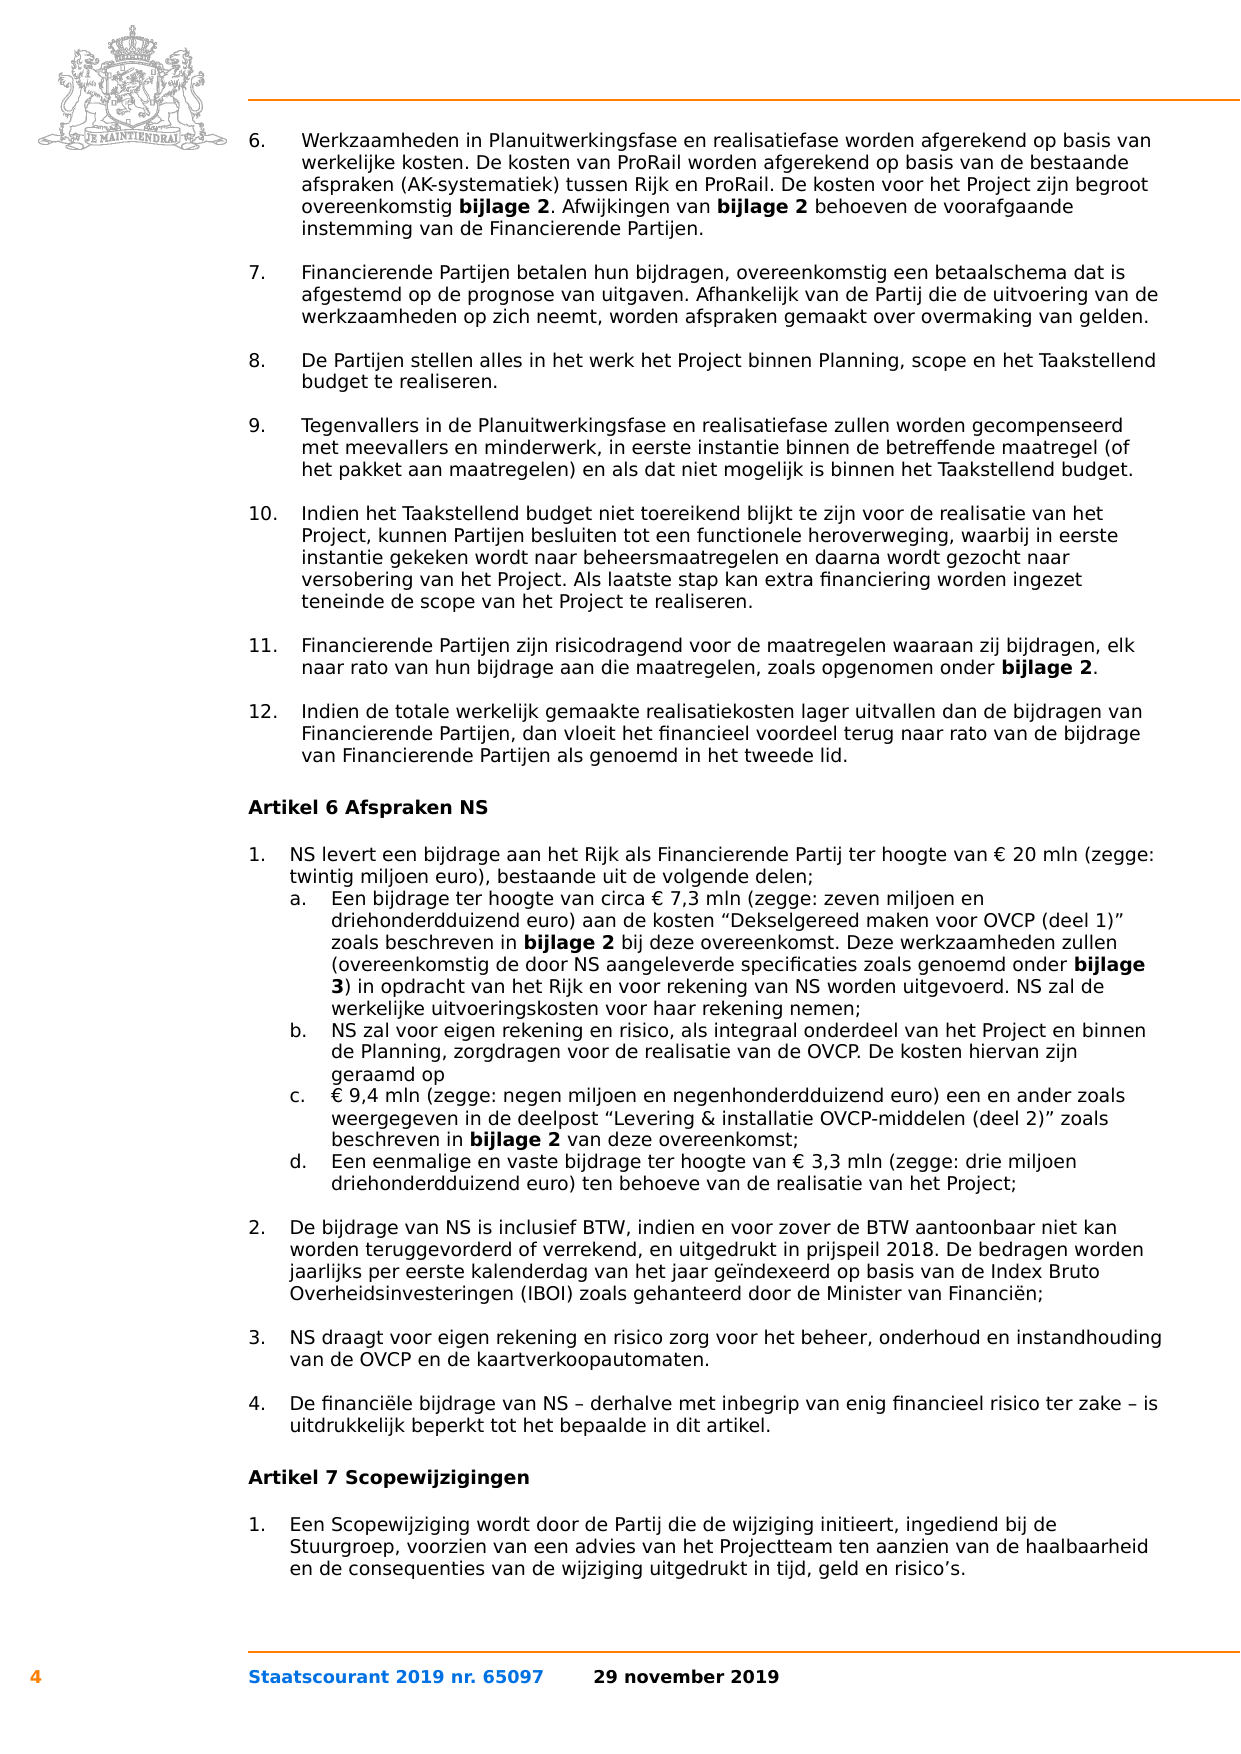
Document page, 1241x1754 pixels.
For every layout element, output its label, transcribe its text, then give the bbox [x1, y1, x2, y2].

text c. € 9,4 mln (zegge: negen miljoen en negenhonderdduizend euro) een en ander zoals weergegeven in de deelpost “Levering & installatie OVCP-middelen (deel 2)” zoals beschreven in bijlage 2 van deze overeenkomst; [289, 1085, 1163, 1151]
text 9. Tegenvallers in de Planuitwerkingsfase en realisatiefase zullen worden gecompenseerd met meevallers en minderwerk, in eerste instantie binnen de betreffende maatregel (of het pakket aan maatregelen) en als dat niet mogelijk is binnen het Taakstellend budget. [248, 415, 1163, 481]
text 3. NS draagt voor eigen rekening en risico zorg voor het beheer, onderhoud en instandhouding van de OVCP en de kaartverkoopautomaten. [248, 1327, 1163, 1371]
subtitle Artikel 6 Afspraken NS [248, 797, 1163, 819]
text 10. Indien het Taakstellend budget niet toereikend blijkt te zijn voor de realisatie van het Project, kunnen Partijen besluiten tot een functionele heroverweging, waarbij in eerste instantie gekeken wordt naar beheersmaatregelen en daarna wordt gezocht naar versobering van het Project. Als laatste stap kan extra financiering worden ingezet teneinde de scope van het Project te realiseren. [248, 503, 1163, 613]
text 1. Een Scopewijziging wordt door de Partij die de wijziging initieert, ingediend bij de Stuurgroep, voorzien van een advies van het Projectteam ten aanzien van de haalbaarheid en de consequenties van de wijziging uitgedrukt in tijd, geld en risico’s. [248, 1514, 1163, 1580]
picture [38, 25, 227, 150]
text 7. Financierende Partijen betalen hun bijdragen, overeenkomstig een betaalschema dat is afgestemd op de prognose van uitgaven. Afhankelijk van de Partij die de uitvoering van de werkzaamheden op zich neemt, worden afspraken gemaakt over overmaking van gelden. [248, 262, 1163, 328]
text 4. De financiële bijdrage van NS – derhalve met inbegrip van enig financieel risico ter zake – is uitdrukkelijk beperkt tot het bepaalde in dit artikel. [248, 1393, 1163, 1437]
text 2. De bijdrage van NS is inclusief BTW, indien en voor zover de BTW aantoonbaar niet kan worden teruggevorderd of verrekend, en uitgedrukt in prijspeil 2018. De bedragen worden jaarlijks per eerste kalenderdag van het jaar geïndexeerd op basis van de Index Bruto Overheidsinvesteringen (IBOI) zoals gehanteerd door de Minister van Financiën; [248, 1217, 1163, 1305]
text 12. Indien de totale werkelijk gemaakte realisatiekosten lager uitvallen dan de bijdragen van Financierende Partijen, dan vloeit het financieel voordeel terug naar rato van de bijdrage van Financierende Partijen als genoemd in het tweede lid. [248, 701, 1163, 767]
text d. Een eenmalige en vaste bijdrage ter hoogte van € 3,3 mln (zegge: drie miljoen driehonderdduizend euro) ten behoeve van de realisatie van het Project; [289, 1151, 1163, 1195]
text 1. NS levert een bijdrage aan het Rijk als Financierende Partij ter hoogte van € 20 mln (zegge: twintig miljoen euro), bestaande uit de volgende delen; [248, 844, 1163, 888]
text b. NS zal voor eigen rekening en risico, als integraal onderdeel van het Project en binnen de Planning, zorgdragen voor de realisatie van de OVCP. De kosten hiervan zijn geraamd op [289, 1019, 1163, 1085]
text a. Een bijdrage ter hoogte van circa € 7,3 mln (zegge: zeven miljoen en driehonderdduizend euro) aan de kosten “Dekselgereed maken voor OVCP (deel 1)” zoals beschreven in bijlage 2 bij deze overeenkomst. Deze werkzaamheden zullen (overeenkomstig de door NS aangeleverde specificaties zoals genoemd onder bijlage 3) in opdracht van het Rijk en voor rekening van NS worden uitgevoerd. NS zal de werkelijke uitvoeringskosten voor haar rekening nemen; [289, 888, 1163, 1019]
text 8. De Partijen stellen alles in het werk het Project binnen Planning, scope en het Taakstellend budget te realiseren. [248, 349, 1163, 393]
subtitle Artikel 7 Scopewijzigingen [248, 1467, 1163, 1489]
text 6. Werkzaamheden in Planuitwerkingsfase en realisatiefase worden afgerekend op basis van werkelijke kosten. De kosten van ProRail worden afgerekend op basis van de bestaande afspraken (AK-systematiek) tussen Rijk en ProRail. De kosten voor het Project zijn begroot overeenkomstig bijlage 2. Afwijkingen van bijlage 2 behoeven de voorafgaande instemming van de Financierende Partijen. [248, 130, 1163, 240]
text 11. Financierende Partijen zijn risicodragend voor de maatregelen waaraan zij bijdragen, elk naar rato van hun bijdrage aan die maatregelen, zoals opgenomen onder bijlage 2. [248, 635, 1163, 679]
